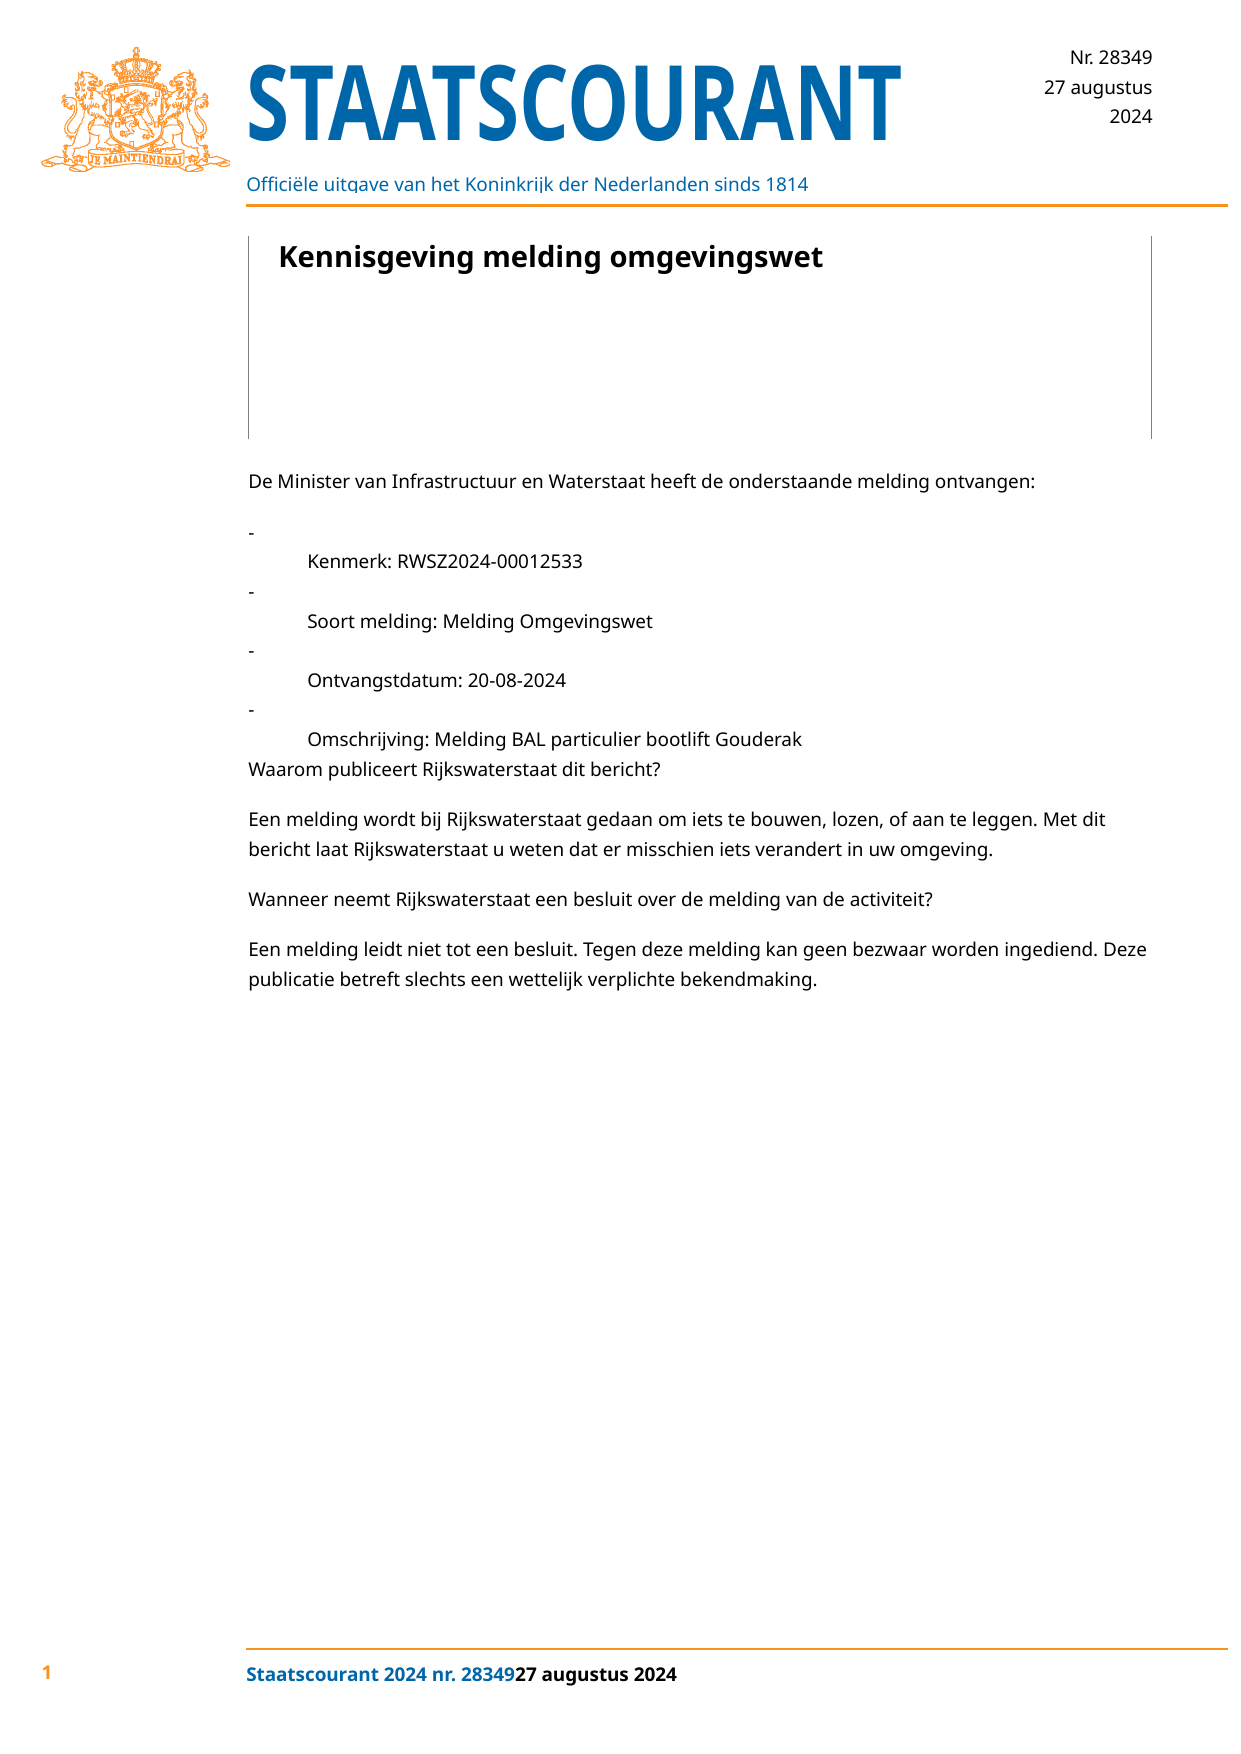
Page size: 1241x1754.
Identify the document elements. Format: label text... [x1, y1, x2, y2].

text Waarom publiceert Rijkswaterstaat dit bericht? [248, 756, 1152, 781]
list Kenmerk: RWSZ2024-00012533 [248, 549, 1152, 574]
list Omschrijving: Melding BAL particulier bootlift Gouderak [248, 726, 1152, 752]
picture [41, 47, 231, 172]
table_header Kennisgeving melding omgevingswet [249, 236, 850, 439]
list Soort melding: Melding Omgevingswet [248, 608, 1152, 633]
text De Minister van Infrastructuur en Waterstaat heeft de onderstaande melding ontvangen: [248, 469, 1152, 494]
table_header [1090, 236, 1151, 413]
picture [912, 236, 1090, 414]
table_header [850, 414, 1151, 439]
text Wanneer neemt Rijkswaterstaat een besluit over de melding van de activiteit? [248, 886, 1152, 912]
table_header [850, 236, 912, 413]
list Ontvangstdatum: 20-08-2024 [248, 667, 1152, 693]
text Een melding leidt niet tot een besluit. Tegen deze melding kan geen bezwaar worden ingediend. Deze publicatie betreft slechts een wettelijk verplichte bekendmaking. [248, 937, 1152, 992]
text Een melding wordt bij Rijkswaterstaat gedaan om iets te bouwen, lozen, of aan te leggen. Met dit bericht laat Rijkswaterstaat u weten dat er misschien iets verandert in uw omgeving. [248, 806, 1152, 861]
